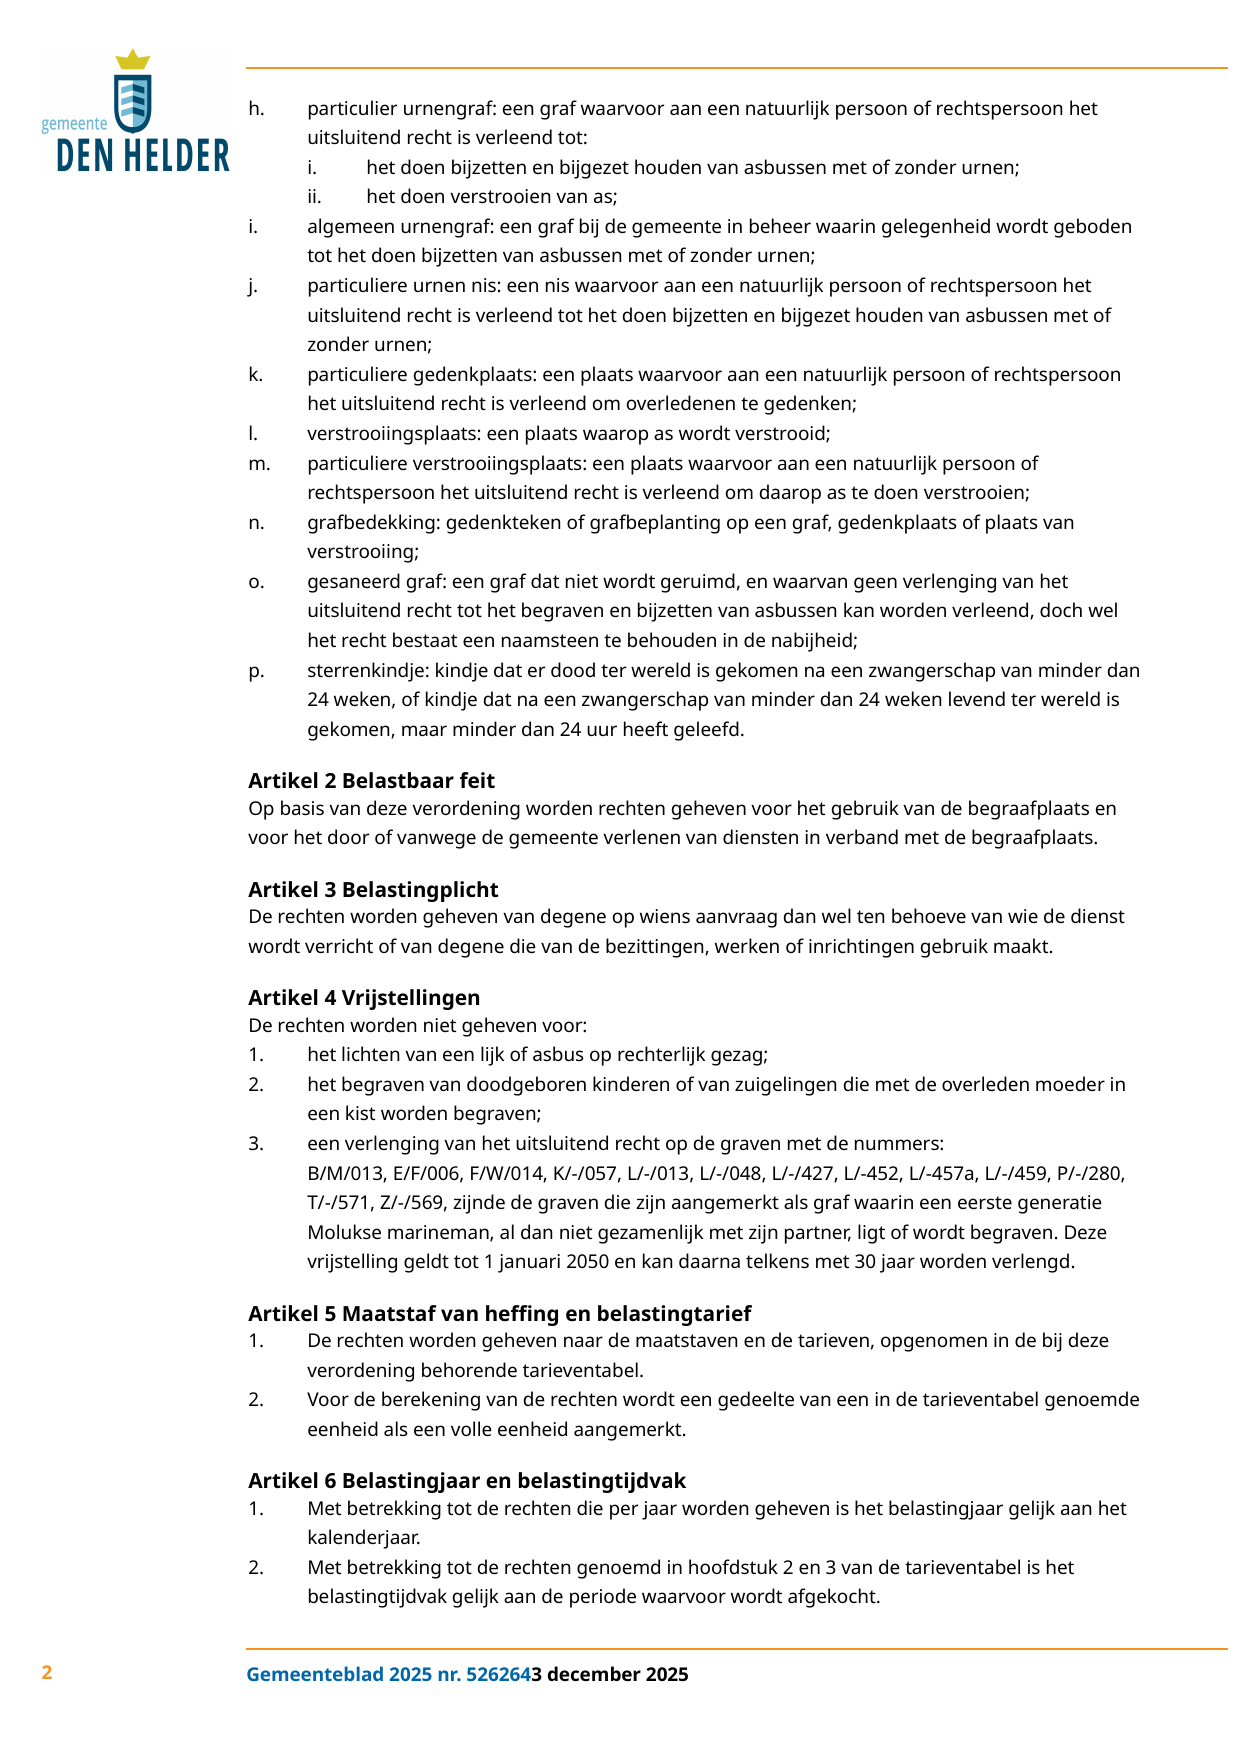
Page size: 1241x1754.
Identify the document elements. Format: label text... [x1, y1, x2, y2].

list B/M/013, E/F/006, F/W/014, K/-/057, L/-/013, L/-/048, L/-/427, L/-452, L/-457a, L/-/459, P/-/280, T/-/571, Z/-/569, zijnde de graven die zijn aangemerkt als graf waarin een eerste generatie Molukse marineman, al dan niet gezamenlijk met zijn partner, ligt of wordt begraven. Deze vrijstelling geldt tot 1 januari 2050 en kan daarna telkens met 30 jaar worden verlengd. [248, 1160, 1152, 1274]
list verstrooiingsplaats: een plaats waarop as wordt verstrooid; [248, 420, 1152, 446]
list Voor de berekening van de rechten wordt een gedeelte van een in de tarieventabel genoemde eenheid als een volle eenheid aangemerkt. [248, 1386, 1152, 1442]
list particuliere urnen nis: een nis waarvoor aan een natuurlijk persoon of rechtspersoon het uitsluitend recht is verleend tot het doen bijzetten en bijgezet houden van asbussen met of zonder urnen; [248, 272, 1152, 357]
list particulier urnengraf: een graf waarvoor aan een natuurlijk persoon of rechtspersoon het uitsluitend recht is verleend tot: [248, 95, 1152, 150]
list particuliere verstrooiingsplaats: een plaats waarvoor aan een natuurlijk persoon of rechtspersoon het uitsluitend recht is verleend om daarop as te doen verstrooien; [248, 450, 1152, 505]
text Artikel 5 Maatstaf van heffing en belastingtarief [248, 1299, 1152, 1327]
picture [220, 160, 224, 172]
list het doen bijzetten en bijgezet houden van asbussen met of zonder urnen; [307, 154, 1152, 180]
text Op basis van deze verordening worden rechten geheven voor het gebruik van de begraafplaats en voor het door of vanwege de gemeente verlenen van diensten in verband met de begraafplaats. [248, 795, 1152, 850]
text De rechten worden geheven van degene op wiens aanvraag dan wel ten behoeve van wie de dienst wordt verricht of van degene die van de bezittingen, werken of inrichtingen gebruik maakt. [248, 903, 1152, 959]
list grafbedekking: gedenkteken of grafbeplanting op een graf, gedenkplaats of plaats van verstrooiing; [248, 509, 1152, 564]
picture [63, 144, 68, 165]
list Met betrekking tot de rechten genoemd in hoofdstuk 2 en 3 van de tarieventabel is het belastingtijdvak gelijk aan de periode waarvoor wordt afgekocht. [248, 1554, 1152, 1609]
list algemeen urnengraf: een graf bij de gemeente in beheer waarin gelegenheid wordt geboden tot het doen bijzetten van asbussen met of zonder urnen; [248, 213, 1152, 268]
text Artikel 3 Belastingplicht [248, 875, 1152, 903]
list particuliere gedenkplaats: een plaats waarvoor aan een natuurlijk persoon of rechtspersoon het uitsluitend recht is verleend om overledenen te gedenken; [248, 361, 1152, 416]
list het lichten van een lijk of asbus op rechterlijk gezag; [248, 1041, 1152, 1067]
list De rechten worden geheven naar de maatstaven en de tarieven, opgenomen in de bij deze verordening behorende tarieventabel. [248, 1327, 1152, 1383]
list gesaneerd graf: een graf dat niet wordt geruimd, en waarvan geen verlenging van het uitsluitend recht tot het begraven en bijzetten van asbussen kan worden verleend, doch wel het recht bestaat een naamsteen te behouden in de nabijheid; [248, 568, 1152, 653]
list het doen verstrooien van as; [307, 183, 1152, 209]
picture [41, 47, 231, 172]
list het begraven van doodgeboren kinderen of van zuigelingen die met de overleden moeder in een kist worden begraven; [248, 1071, 1152, 1126]
text Artikel 2 Belastbaar feit [248, 766, 1152, 795]
text Artikel 6 Belastingjaar en belastingtijdvak [248, 1466, 1152, 1495]
list een verlenging van het uitsluitend recht op de graven met de nummers: [248, 1130, 1152, 1156]
list Met betrekking tot de rechten die per jaar worden geheven is het belastingjaar gelijk aan het kalenderjaar. [248, 1495, 1152, 1550]
list sterrenkindje: kindje dat er dood ter wereld is gekomen na een zwangerschap van minder dan 24 weken, of kindje dat na een zwangerschap van minder dan 24 weken levend ter wereld is gekomen, maar minder dan 24 uur heeft geleefd. [248, 657, 1152, 742]
text Artikel 4 Vrijstellingen [248, 983, 1152, 1012]
picture [130, 157, 135, 172]
picture [182, 144, 187, 165]
text De rechten worden niet geheven voor: [248, 1012, 1152, 1037]
picture [100, 154, 106, 172]
